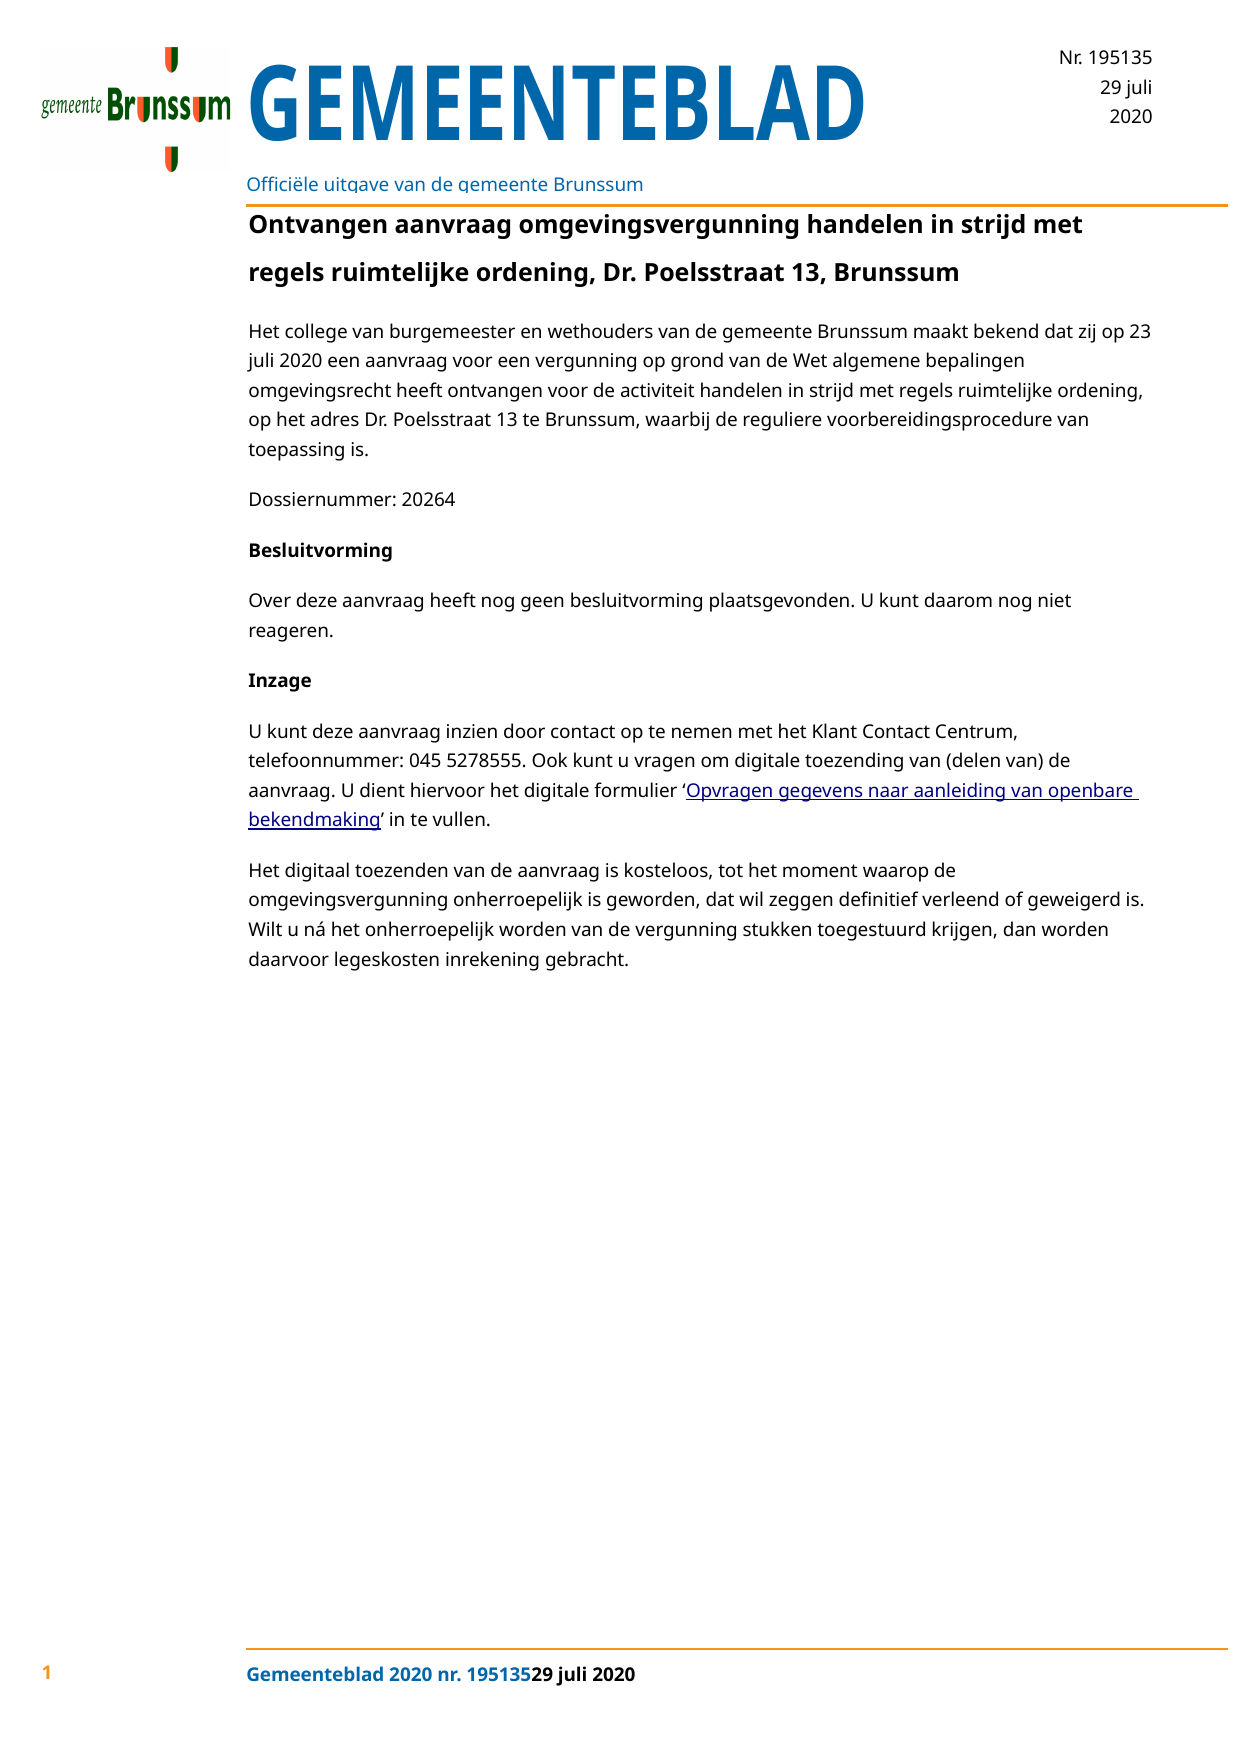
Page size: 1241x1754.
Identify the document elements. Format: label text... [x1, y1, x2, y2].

text Het digitaal toezenden van de aanvraag is kosteloos, tot het moment waarop de omgevingsvergunning onherroepelijk is geworden, dat wil zeggen definitief verleend of geweigerd is. Wilt u ná het onherroepelijk worden van de vergunning stukken toegestuurd krijgen, dan worden daarvoor legeskosten inrekening gebracht. [248, 857, 1152, 972]
text Dossiernummer: 20264 [248, 487, 1152, 512]
text Inzage [248, 667, 1152, 693]
text U kunt deze aanvraag inzien door contact op te nemen met het Klant Contact Centrum, telefoonnummer: 045 5278555. Ook kunt u vragen om digitale toezending van (delen van) de aanvraag. U dient hiervoor het digitale formulier ‘Opvragen gegevens naar aanleiding van openbare bekendmaking’ in te vullen. [248, 718, 1152, 832]
text Besluitvorming [248, 537, 1152, 563]
text Het college van burgemeester en wethouders van de gemeente Brunssum maakt bekend dat zij op 23 juli 2020 een aanvraag voor een vergunning op grond van de Wet algemene bepalingen omgevingsrecht heeft ontvangen voor de activiteit handelen in strijd met regels ruimtelijke ordening, op het adres Dr. Poelsstraat 13 te Brunssum, waarbij de reguliere voorbereidingsprocedure van toepassing is. [248, 318, 1152, 462]
text Over deze aanvraag heeft nog geen besluitvorming plaatsgevonden. U kunt daarom nog niet reageren. [248, 587, 1152, 643]
text Ontvangen aanvraag omgevingsvergunning handelen in strijd met regels ruimtelijke ordening, Dr. Poelsstraat 13, Brunssum [248, 207, 1152, 288]
picture [41, 47, 231, 172]
